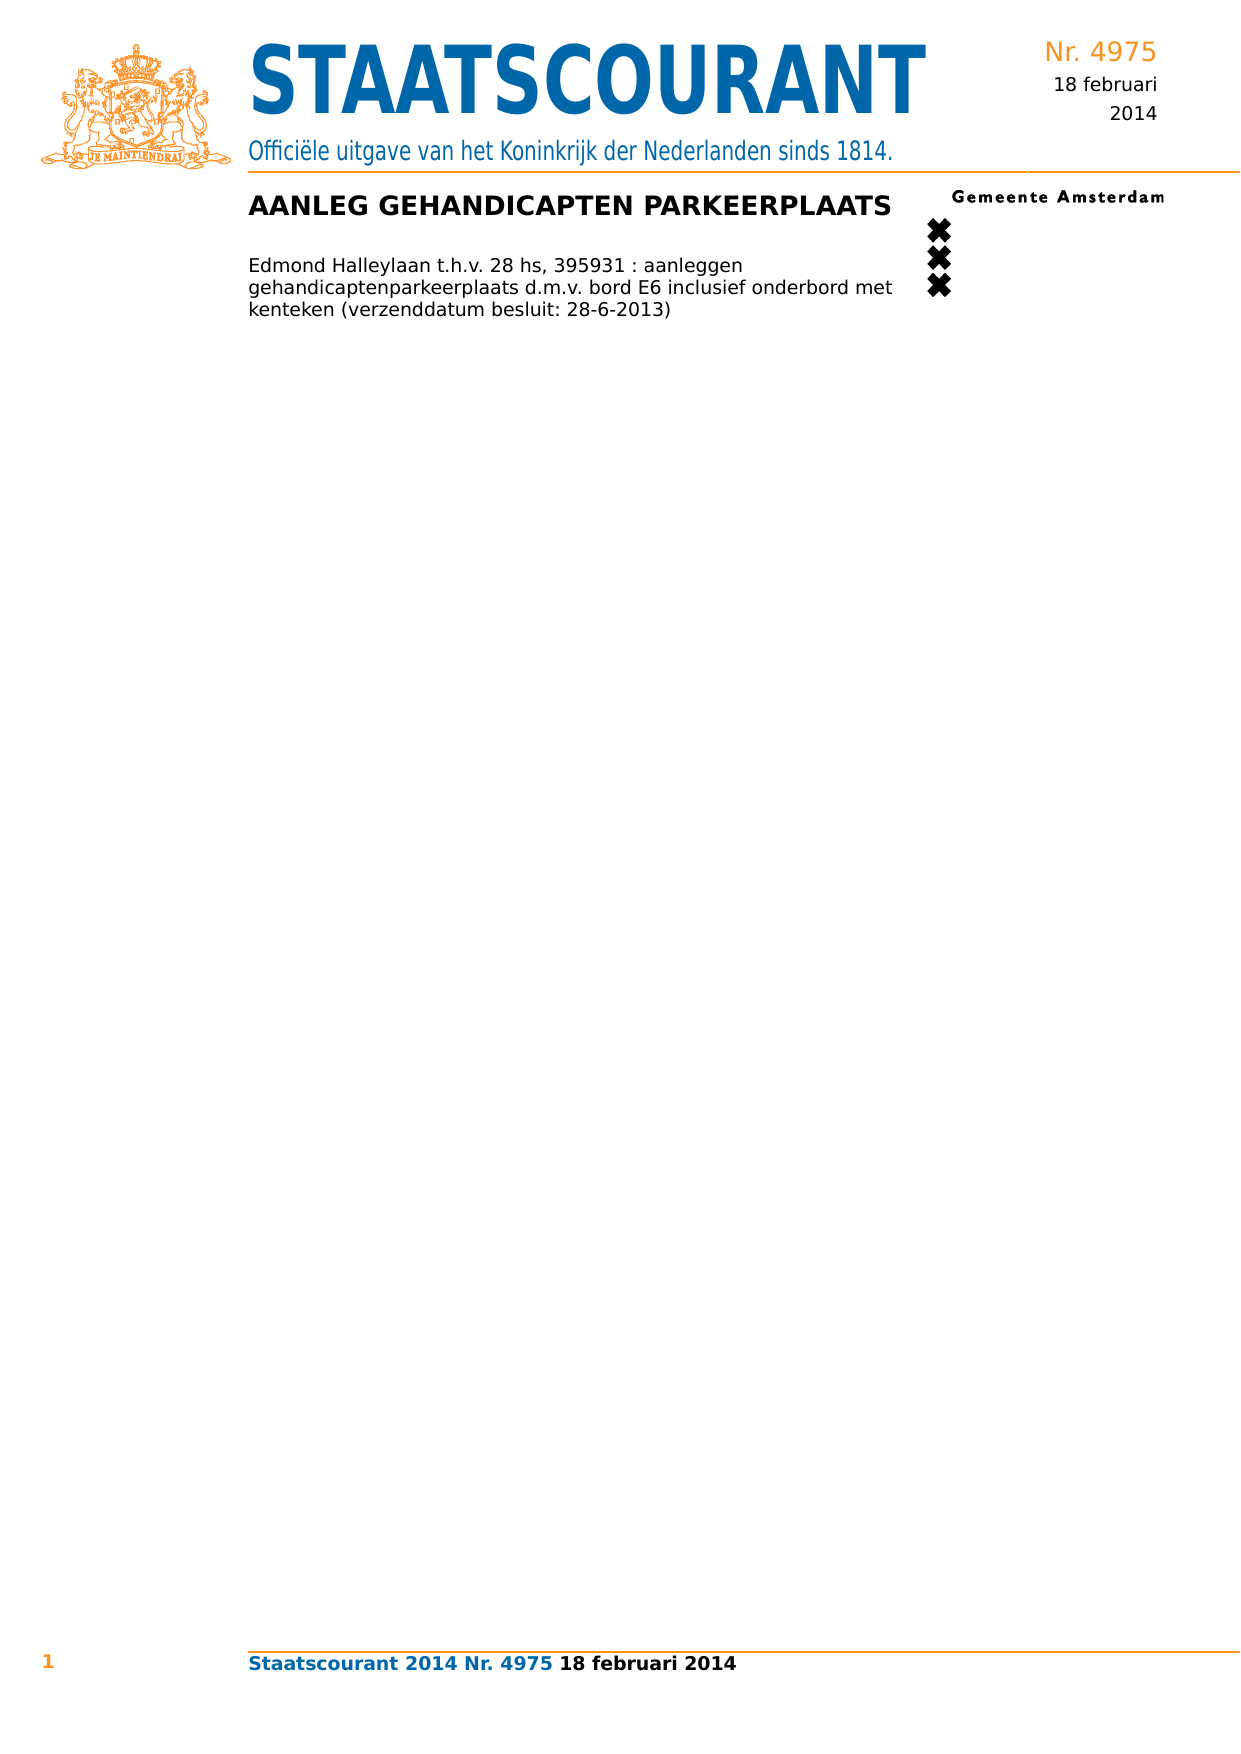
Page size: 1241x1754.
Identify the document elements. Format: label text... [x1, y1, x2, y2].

text Edmond Halleylaan t.h.v. 28 hs, 395931 : aanleggen gehandicaptenparkeerplaats d.m.v. bord E6 inclusief onderbord met kenteken (verzenddatum besluit: 28-6-2013) [248, 255, 1163, 321]
picture [41, 44, 231, 169]
subtitle AANLEG GEHANDICAPTEN PARKEERPLAATS [248, 191, 927, 222]
picture [927, 190, 1164, 297]
